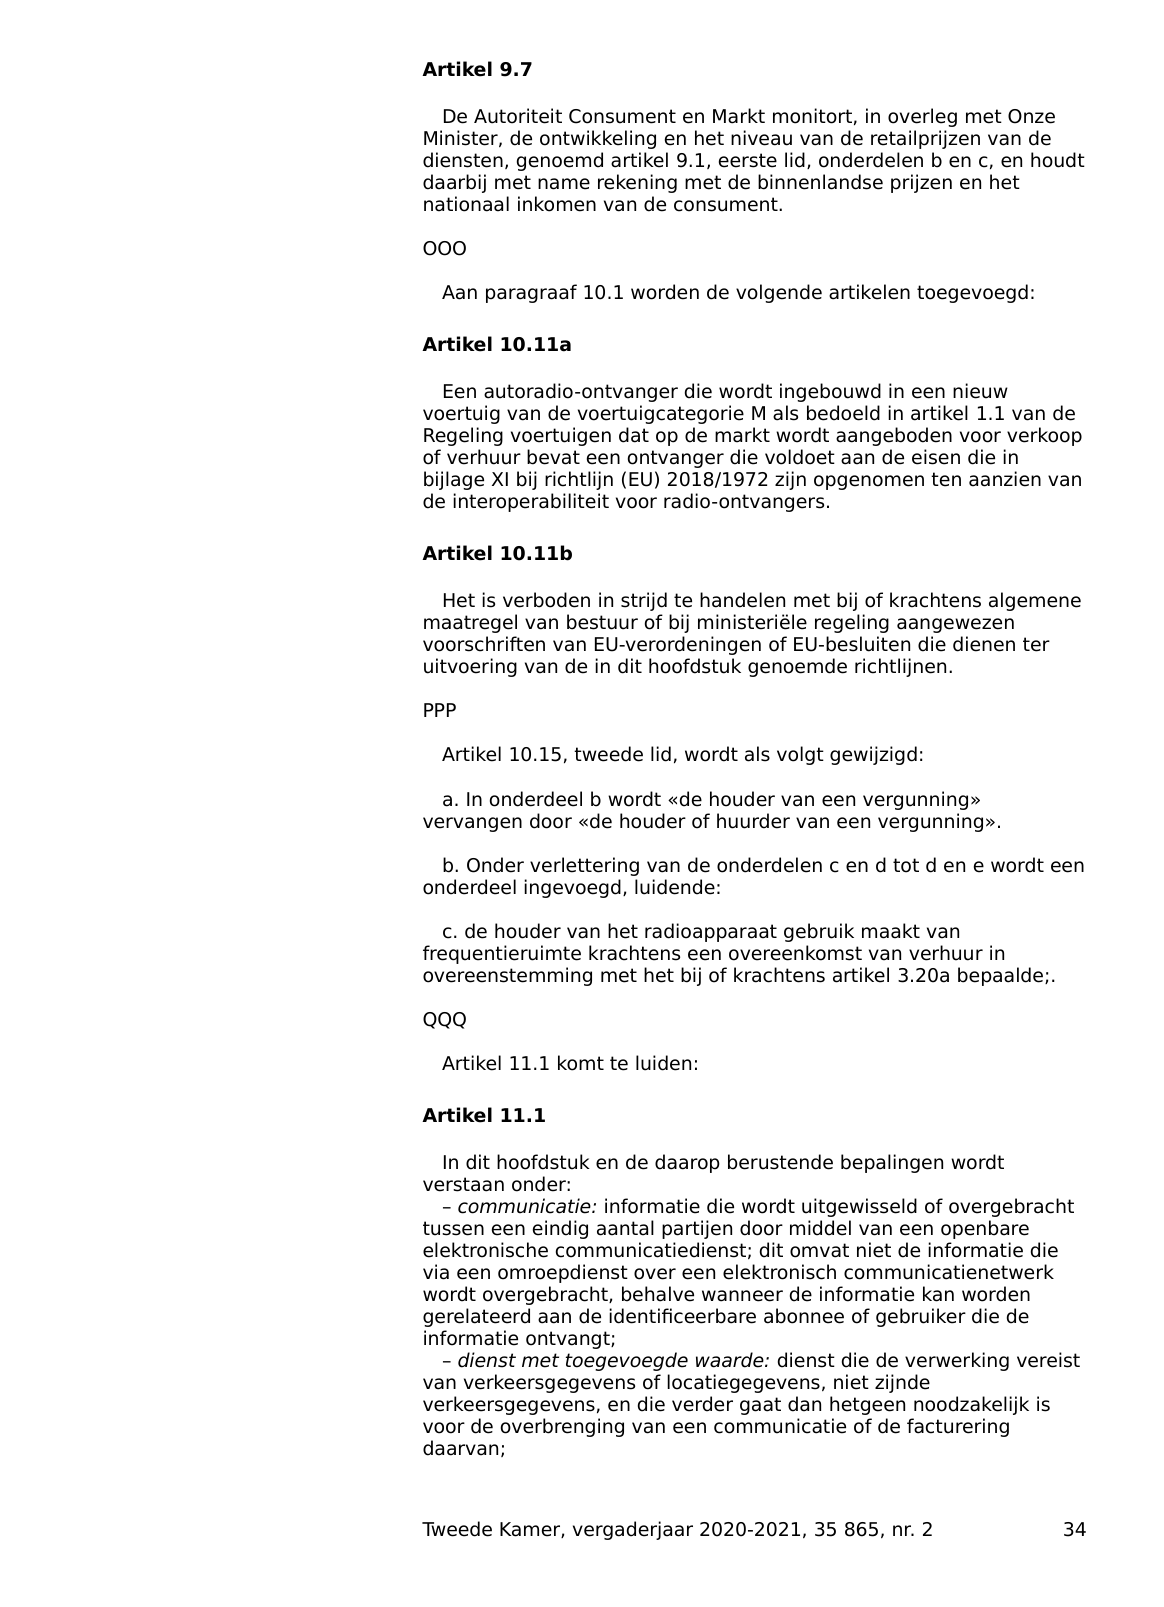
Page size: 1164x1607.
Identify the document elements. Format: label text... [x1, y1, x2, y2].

text Artikel 11.1 komt te luiden: [422, 1053, 1087, 1075]
subtitle Artikel 10.11b [422, 543, 1087, 565]
text In dit hoofdstuk en de daarop berustende bepalingen wordt verstaan onder: [422, 1152, 1087, 1196]
text OOO [422, 238, 1087, 260]
text Een autoradio-ontvanger die wordt ingebouwd in een nieuw voertuig van de voertuigcategorie M als bedoeld in artikel 1.1 van de Regeling voertuigen dat op de markt wordt aangeboden voor verkoop of verhuur bevat een ontvanger die voldoet aan de eisen die in bijlage XI bij richtlijn (EU) 2018/1972 zijn opgenomen ten aanzien van de interoperabiliteit voor radio-ontvangers. [422, 381, 1087, 513]
text – dienst met toegevoegde waarde: dienst die de verwerking vereist van verkeersgegevens of locatiegegevens, niet zijnde verkeersgegevens, en die verder gaat dan hetgeen noodzakelijk is voor de overbrenging van een communicatie of de facturering daarvan; [422, 1350, 1087, 1460]
text Artikel 10.15, tweede lid, wordt als volgt gewijzigd: [422, 744, 1087, 766]
text – communicatie: informatie die wordt uitgewisseld of overgebracht tussen een eindig aantal partijen door middel van een openbare elektronische communicatiedienst; dit omvat niet de informatie die via een omroepdienst over een elektronisch communicatienetwerk wordt overgebracht, behalve wanneer de informatie kan worden gerelateerd aan de identificeerbare abonnee of gebruiker die de informatie ontvangt; [422, 1196, 1087, 1350]
text QQQ [422, 1009, 1087, 1031]
subtitle Artikel 9.7 [422, 59, 1087, 81]
text De Autoriteit Consument en Markt monitort, in overleg met Onze Minister, de ontwikkeling en het niveau van de retailprijzen van de diensten, genoemd artikel 9.1, eerste lid, onderdelen b en c, en houdt daarbij met name rekening met de binnenlandse prijzen en het nationaal inkomen van de consument. [422, 106, 1087, 216]
text PPP [422, 700, 1087, 722]
text b. Onder verlettering van de onderdelen c en d tot d en e wordt een onderdeel ingevoegd, luidende: [422, 855, 1087, 899]
text Aan paragraaf 10.1 worden de volgende artikelen toegevoegd: [422, 282, 1087, 304]
text Het is verboden in strijd te handelen met bij of krachtens algemene maatregel van bestuur of bij ministeriële regeling aangewezen voorschriften van EU-verordeningen of EU-besluiten die dienen ter uitvoering van de in dit hoofdstuk genoemde richtlijnen. [422, 590, 1087, 678]
text a. In onderdeel b wordt «de houder van een vergunning» vervangen door «de houder of huurder van een vergunning». [422, 788, 1087, 832]
subtitle Artikel 10.11a [422, 334, 1087, 356]
text c. de houder van het radioapparaat gebruik maakt van frequentieruimte krachtens een overeenkomst van verhuur in overeenstemming met het bij of krachtens artikel 3.20a bepaalde;. [422, 921, 1087, 987]
subtitle Artikel 11.1 [422, 1105, 1087, 1127]
